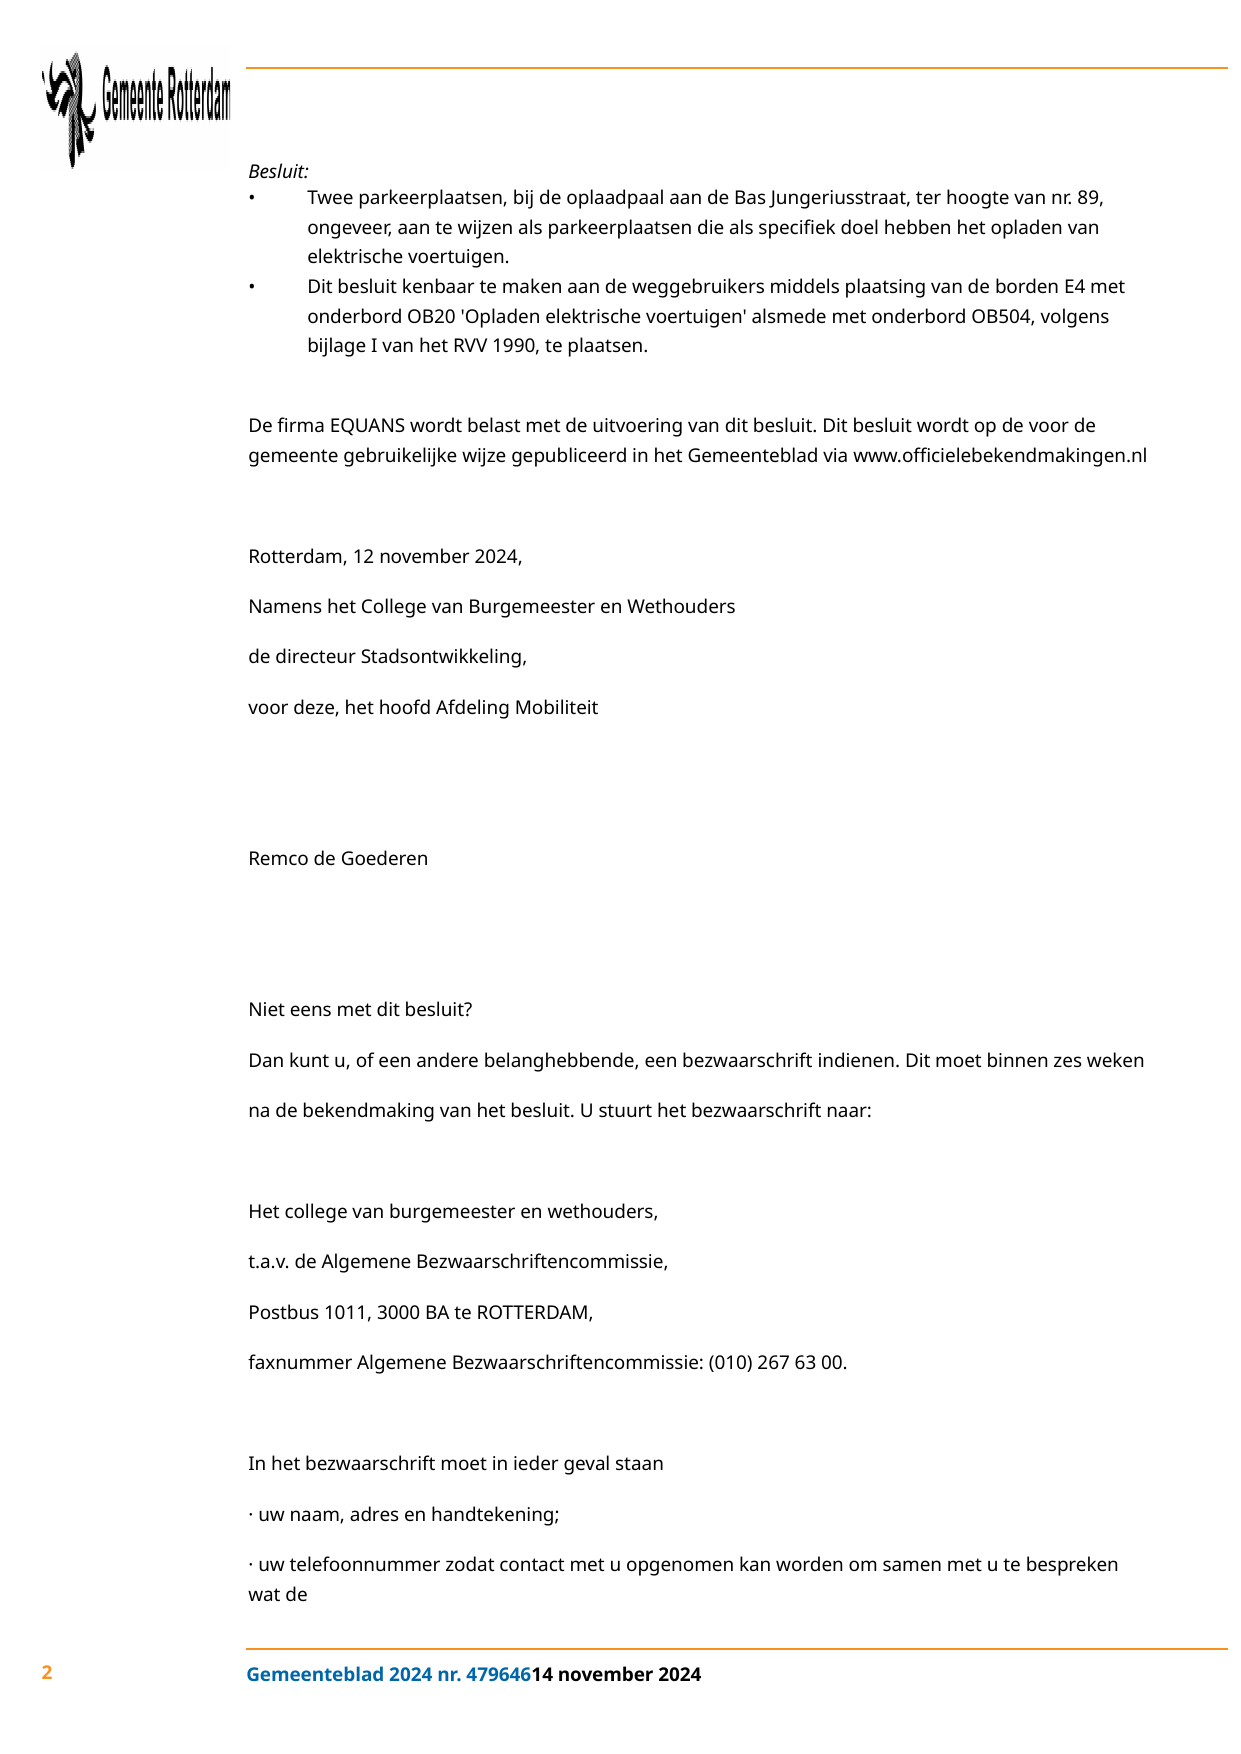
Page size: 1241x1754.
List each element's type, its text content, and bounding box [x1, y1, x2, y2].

text Postbus 1011, 3000 BA te ROTTERDAM, [248, 1299, 1152, 1325]
list Twee parkeerplaatsen, bij de oplaadpaal aan de Bas Jungeriusstraat, ter hoogte van nr. 89, ongeveer, aan te wijzen als parkeerplaatsen die als specifiek doel hebben het opladen van elektrische voertuigen. [248, 184, 1152, 269]
text faxnummer Algemene Bezwaarschriftencommissie: (010) 267 63 00. [248, 1349, 1152, 1375]
text de directeur Stadsontwikkeling, [248, 644, 1152, 669]
text Namens het College van Burgemeester en Wethouders [248, 593, 1152, 619]
list Dit besluit kenbaar te maken aan de weggebruikers middels plaatsing van de borden E4 met onderbord OB20 'Opladen elektrische voertuigen' alsmede met onderbord OB504, volgens bijlage I van het RVV 1990, te plaatsen. [248, 273, 1152, 358]
text Niet eens met dit besluit? [248, 997, 1152, 1022]
text Besluit: [248, 159, 1152, 184]
picture [41, 47, 231, 172]
text · uw naam, adres en handtekening; [248, 1501, 1152, 1526]
text Het college van burgemeester en wethouders, [248, 1198, 1152, 1224]
text Remco de Goederen [248, 845, 1152, 871]
text voor deze, het hoofd Afdeling Mobiliteit [248, 694, 1152, 720]
text Dan kunt u, of een andere belanghebbende, een bezwaarschrift indienen. Dit moet binnen zes weken [248, 1047, 1152, 1073]
text In het bezwaarschrift moet in ieder geval staan [248, 1450, 1152, 1476]
text na de bekendmaking van het besluit. U stuurt het bezwaarschrift naar: [248, 1097, 1152, 1123]
text · uw telefoonnummer zodat contact met u opgenomen kan worden om samen met u te bespreken wat de [248, 1551, 1152, 1606]
text Rotterdam, 12 november 2024, [248, 543, 1152, 568]
text t.a.v. de Algemene Bezwaarschriftencommissie, [248, 1249, 1152, 1274]
text De firma EQUANS wordt belast met de uitvoering van dit besluit. Dit besluit wordt op de voor de gemeente gebruikelijke wijze gepubliceerd in het Gemeenteblad via www.officielebekendmakingen.nl [248, 412, 1152, 468]
